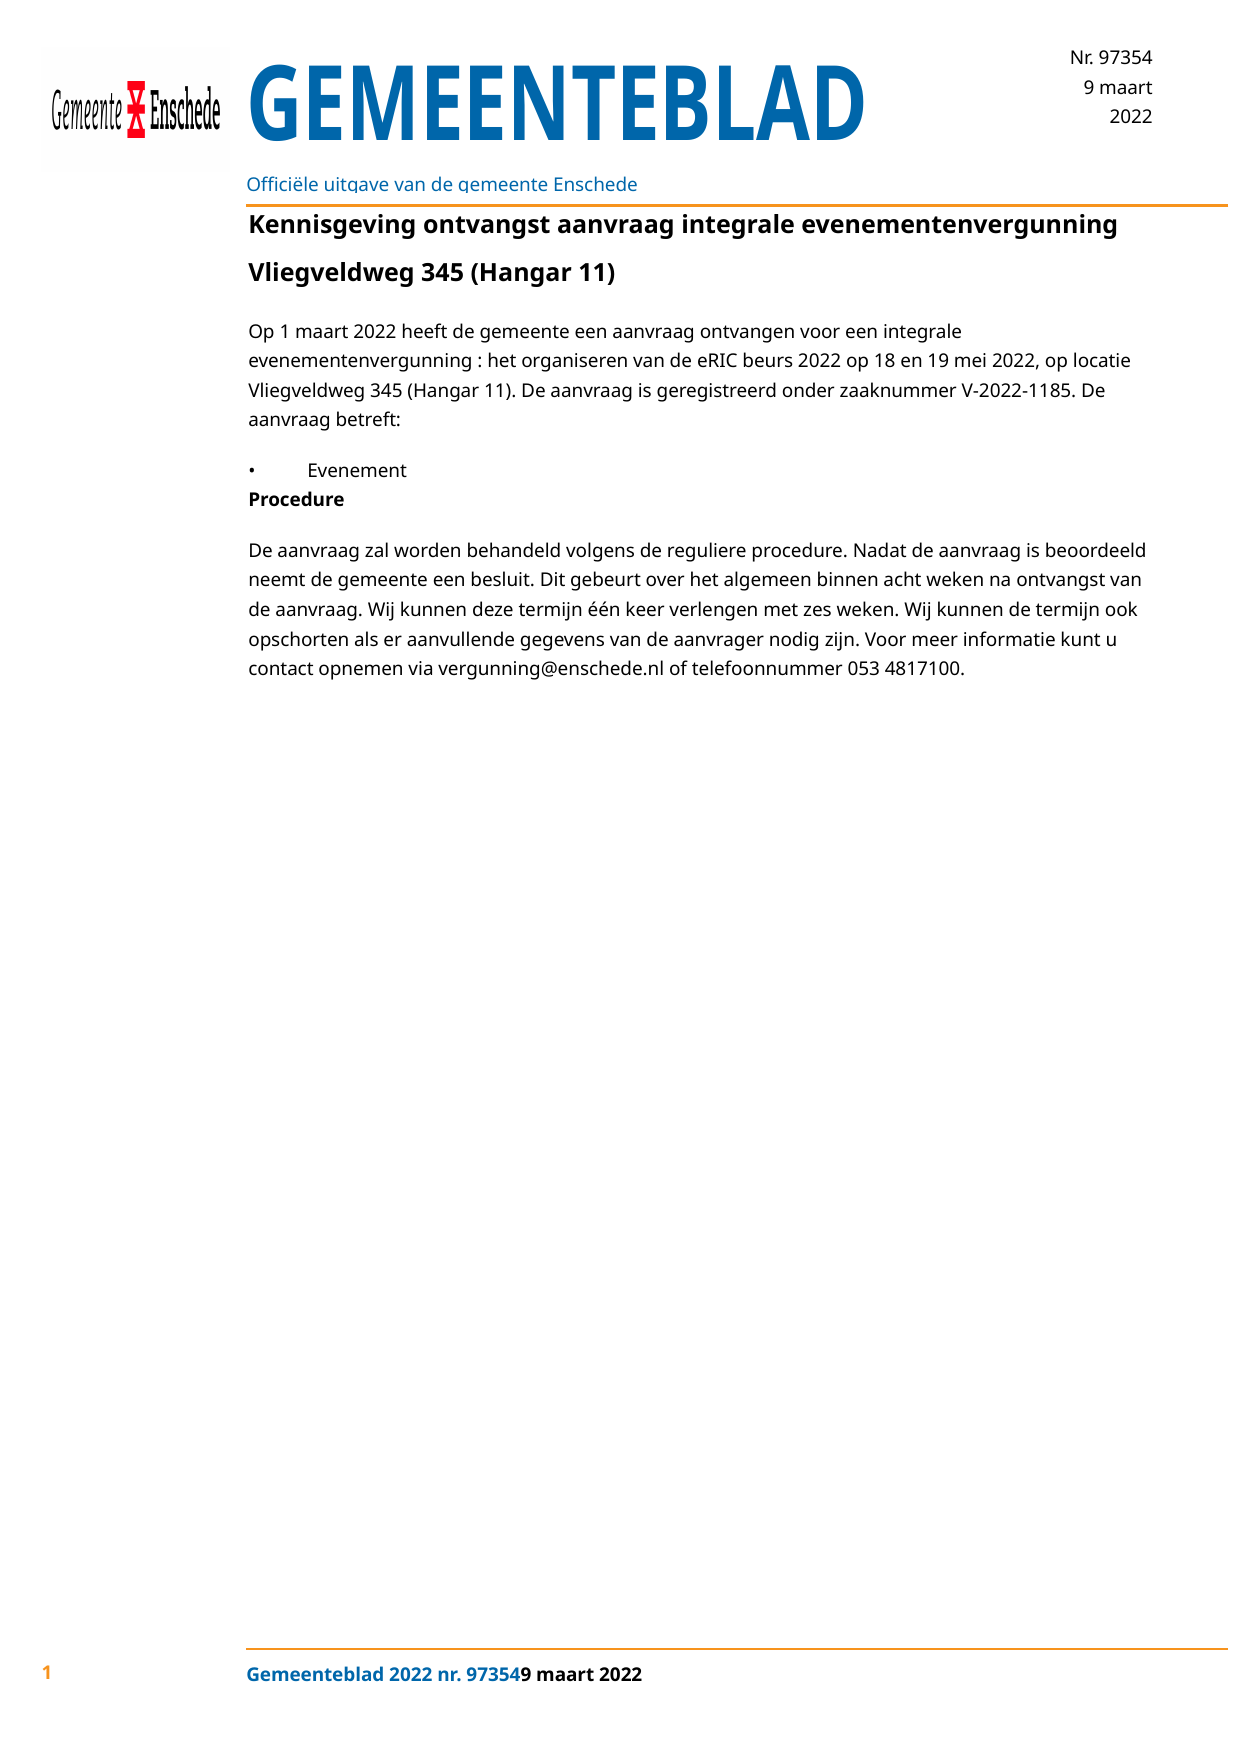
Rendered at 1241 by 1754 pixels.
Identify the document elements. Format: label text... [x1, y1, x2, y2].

text Op 1 maart 2022 heeft de gemeente een aanvraag ontvangen voor een integrale evenementenvergunning : het organiseren van de eRIC beurs 2022 op 18 en 19 mei 2022, op locatie Vliegveldweg 345 (Hangar 11). De aanvraag is geregistreerd onder zaaknummer V-2022-1185. De aanvraag betreft: [248, 318, 1152, 432]
text De aanvraag zal worden behandeld volgens de reguliere procedure. Nadat de aanvraag is beoordeeld neemt de gemeente een besluit. Dit gebeurt over het algemeen binnen acht weken na ontvangst van de aanvraag. Wij kunnen deze termijn één keer verlengen met zes weken. Wij kunnen de termijn ook opschorten als er aanvullende gegevens van de aanvrager nodig zijn. Voor meer informatie kunt u contact opnemen via vergunning@enschede.nl of telefoonnummer 053 4817100. [248, 537, 1152, 681]
picture [41, 47, 231, 172]
list Evenement [248, 457, 1152, 483]
text Kennisgeving ontvangst aanvraag integrale evenementenvergunning Vliegveldweg 345 (Hangar 11) [248, 207, 1152, 288]
text Procedure [248, 487, 1152, 512]
